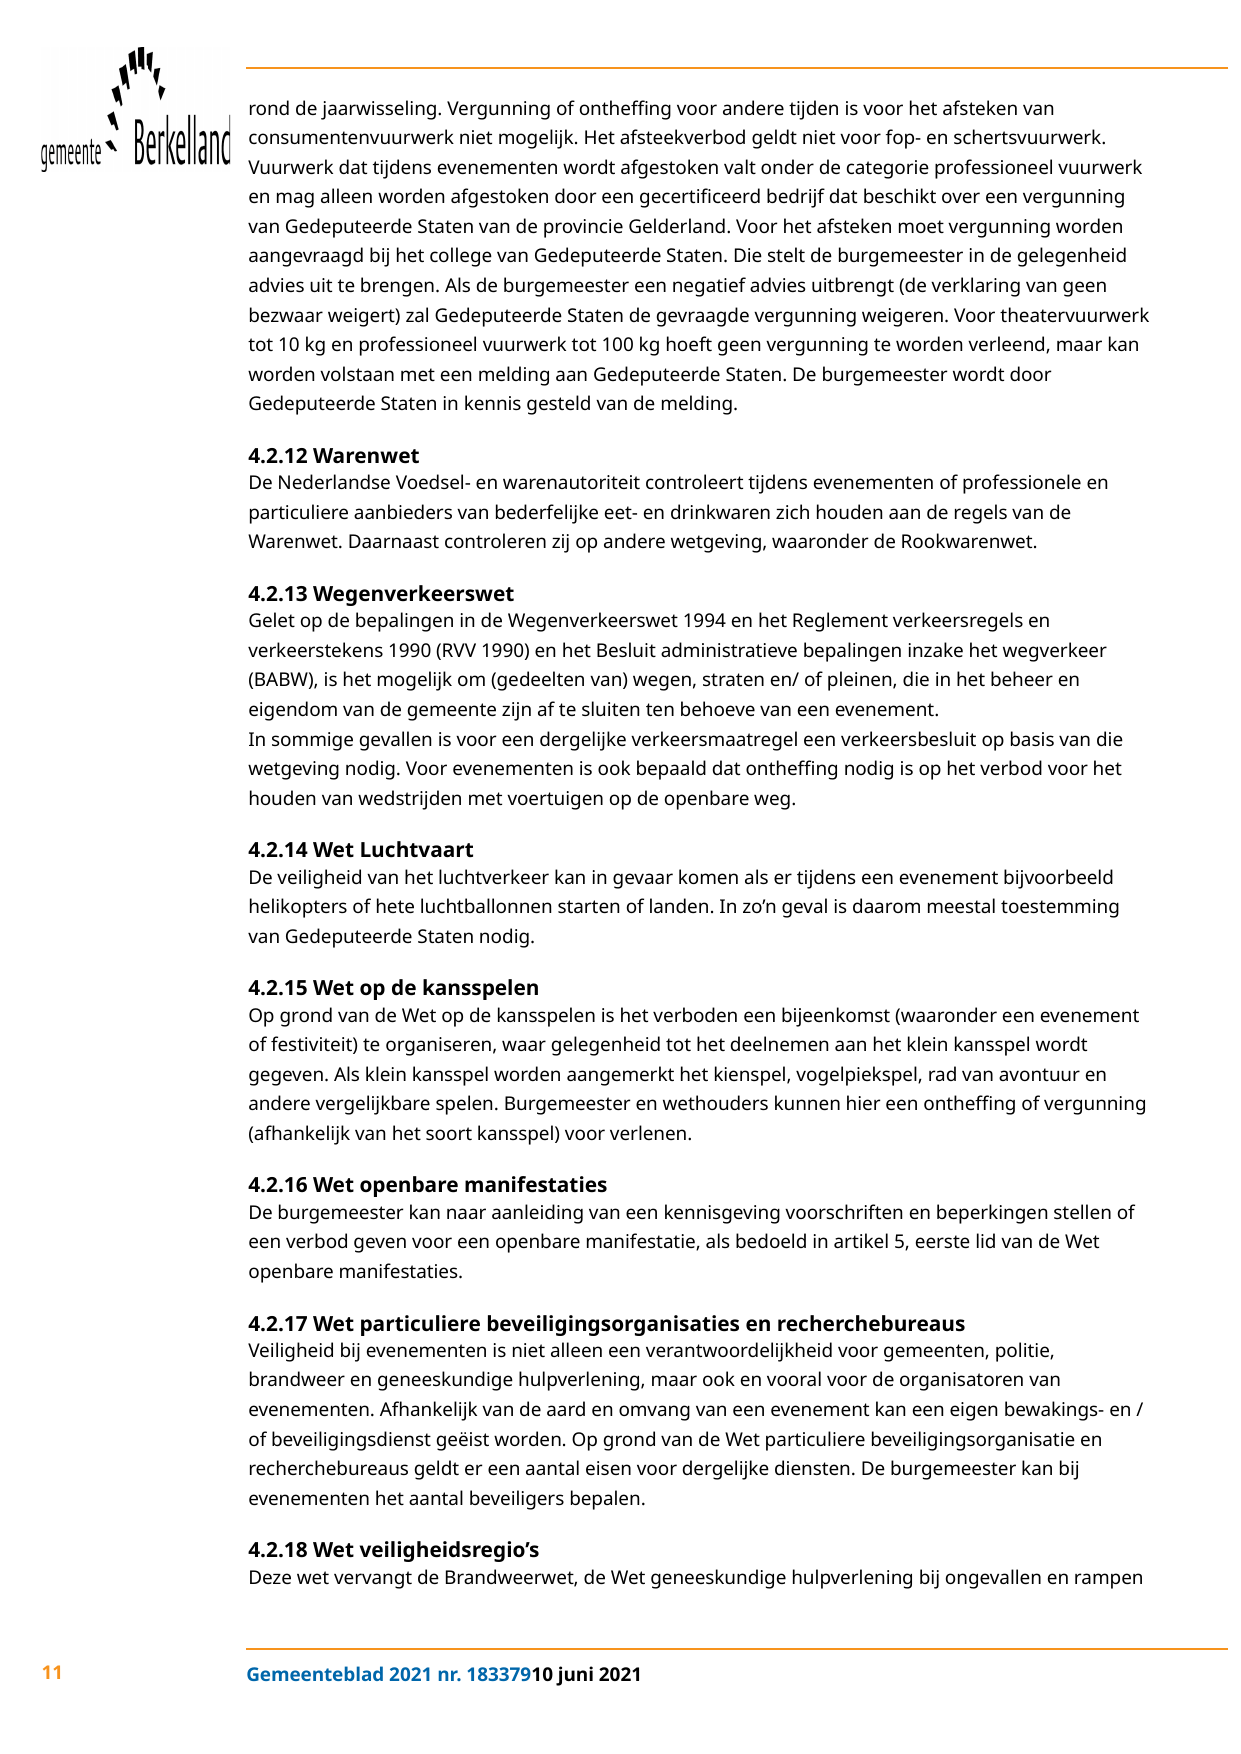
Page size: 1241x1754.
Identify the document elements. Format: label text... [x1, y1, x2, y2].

text rond de jaarwisseling. Vergunning of ontheffing voor andere tijden is voor het afsteken van consumentenvuurwerk niet mogelijk. Het afsteekverbod geldt niet voor fop- en schertsvuurwerk. [248, 95, 1152, 150]
text 4.2.14 Wet Luchtvaart [248, 835, 1152, 864]
text Op grond van de Wet op de kansspelen is het verboden een bijeenkomst (waaronder een evenement of festiviteit) te organiseren, waar gelegenheid tot het deelnemen aan het klein kansspel wordt gegeven. Als klein kansspel worden aangemerkt het kienspel, vogelpiekspel, rad van avontuur en andere vergelijkbare spelen. Burgemeester en wethouders kunnen hier een ontheffing of vergunning (afhankelijk van het soort kansspel) voor verlenen. [248, 1002, 1152, 1146]
text 4.2.16 Wet openbare manifestaties [248, 1171, 1152, 1199]
text Veiligheid bij evenementen is niet alleen een verantwoordelijkheid voor gemeenten, politie, brandweer en geneeskundige hulpverlening, maar ook en vooral voor de organisatoren van evenementen. Afhankelijk van de aard en omvang van een evenement kan een eigen bewakings- en / of beveiligingsdienst geëist worden. Op grond van de Wet particuliere beveiligingsorganisatie en recherchebureaus geldt er een aantal eisen voor dergelijke diensten. De burgemeester kan bij evenementen het aantal beveiligers bepalen. [248, 1337, 1152, 1511]
text Deze wet vervangt de Brandweerwet, de Wet geneeskundige hulpverlening bij ongevallen en rampen [248, 1564, 1152, 1589]
text De Nederlandse Voedsel- en warenautoriteit controleert tijdens evenementen of professionele en particuliere aanbieders van bederfelijke eet- en drinkwaren zich houden aan de regels van de Warenwet. Daarnaast controleren zij op andere wetgeving, waaronder de Rookwarenwet. [248, 469, 1152, 554]
text Vuurwerk dat tijdens evenementen wordt afgestoken valt onder de categorie professioneel vuurwerk en mag alleen worden afgestoken door een gecertificeerd bedrijf dat beschikt over een vergunning van Gedeputeerde Staten van de provincie Gelderland. Voor het afsteken moet vergunning worden aangevraagd bij het college van Gedeputeerde Staten. Die stelt de burgemeester in de gelegenheid advies uit te brengen. Als de burgemeester een negatief advies uitbrengt (de verklaring van geen bezwaar weigert) zal Gedeputeerde Staten de gevraagde vergunning weigeren. Voor theatervuurwerk tot 10 kg en professioneel vuurwerk tot 100 kg hoeft geen vergunning te worden verleend, maar kan worden volstaan met een melding aan Gedeputeerde Staten. De burgemeester wordt door Gedeputeerde Staten in kennis gesteld van de melding. [248, 154, 1152, 416]
text De veiligheid van het luchtverkeer kan in gevaar komen als er tijdens een evenement bijvoorbeeld helikopters of hete luchtballonnen starten of landen. In zo’n geval is daarom meestal toestemming van Gedeputeerde Staten nodig. [248, 864, 1152, 949]
text In sommige gevallen is voor een dergelijke verkeersmaatregel een verkeersbesluit op basis van die wetgeving nodig. Voor evenementen is ook bepaald dat ontheffing nodig is op het verbod voor het houden van wedstrijden met voertuigen op de openbare weg. [248, 726, 1152, 811]
text De burgemeester kan naar aanleiding van een kennisgeving voorschriften en beperkingen stellen of een verbod geven voor een openbare manifestatie, als bedoeld in artikel 5, eerste lid van de Wet openbare manifestaties. [248, 1199, 1152, 1284]
text 4.2.15 Wet op de kansspelen [248, 973, 1152, 1002]
text 4.2.18 Wet veiligheidsregio’s [248, 1535, 1152, 1564]
text 4.2.12 Warenwet [248, 441, 1152, 469]
text Gelet op de bepalingen in de Wegenverkeerswet 1994 en het Reglement verkeersregels en verkeerstekens 1990 (RVV 1990) en het Besluit administratieve bepalingen inzake het wegverkeer (BABW), is het mogelijk om (gedeelten van) wegen, straten en/ of pleinen, die in het beheer en eigendom van de gemeente zijn af te sluiten ten behoeve van een evenement. [248, 607, 1152, 722]
text 4.2.13 Wegenverkeerswet [248, 579, 1152, 607]
picture [41, 47, 231, 172]
text 4.2.17 Wet particuliere beveiligingsorganisaties en recherchebureaus [248, 1309, 1152, 1337]
